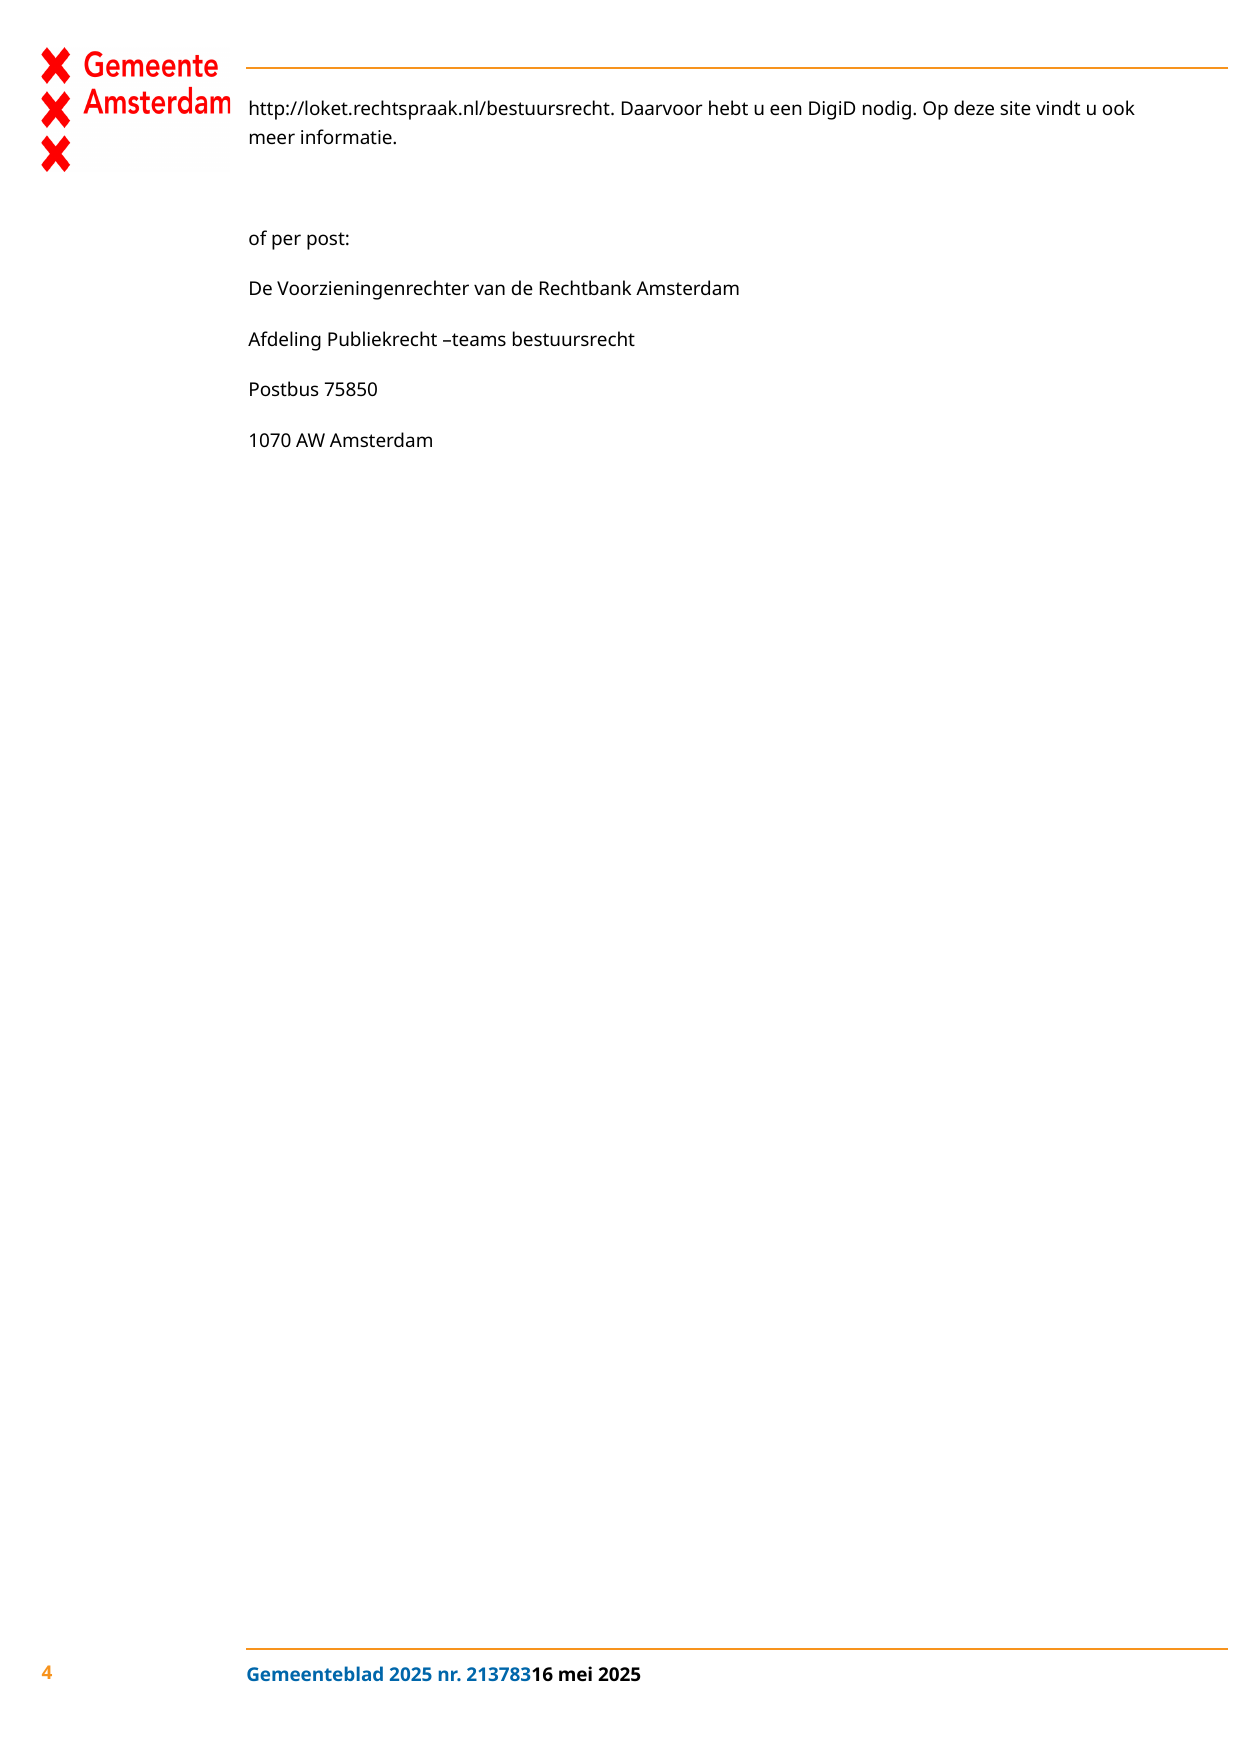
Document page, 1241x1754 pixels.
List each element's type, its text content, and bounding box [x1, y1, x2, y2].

text http://loket.rechtspraak.nl/bestuursrecht. Daarvoor hebt u een DigiD nodig. Op deze site vindt u ook meer informatie. [248, 95, 1152, 150]
text of per post: [248, 225, 1152, 251]
text 1070 AW Amsterdam [248, 427, 1152, 453]
text De Voorzieningenrechter van de Rechtbank Amsterdam [248, 276, 1152, 301]
picture [41, 47, 231, 172]
text Afdeling Publiekrecht –teams bestuursrecht [248, 326, 1152, 352]
text Postbus 75850 [248, 376, 1152, 402]
